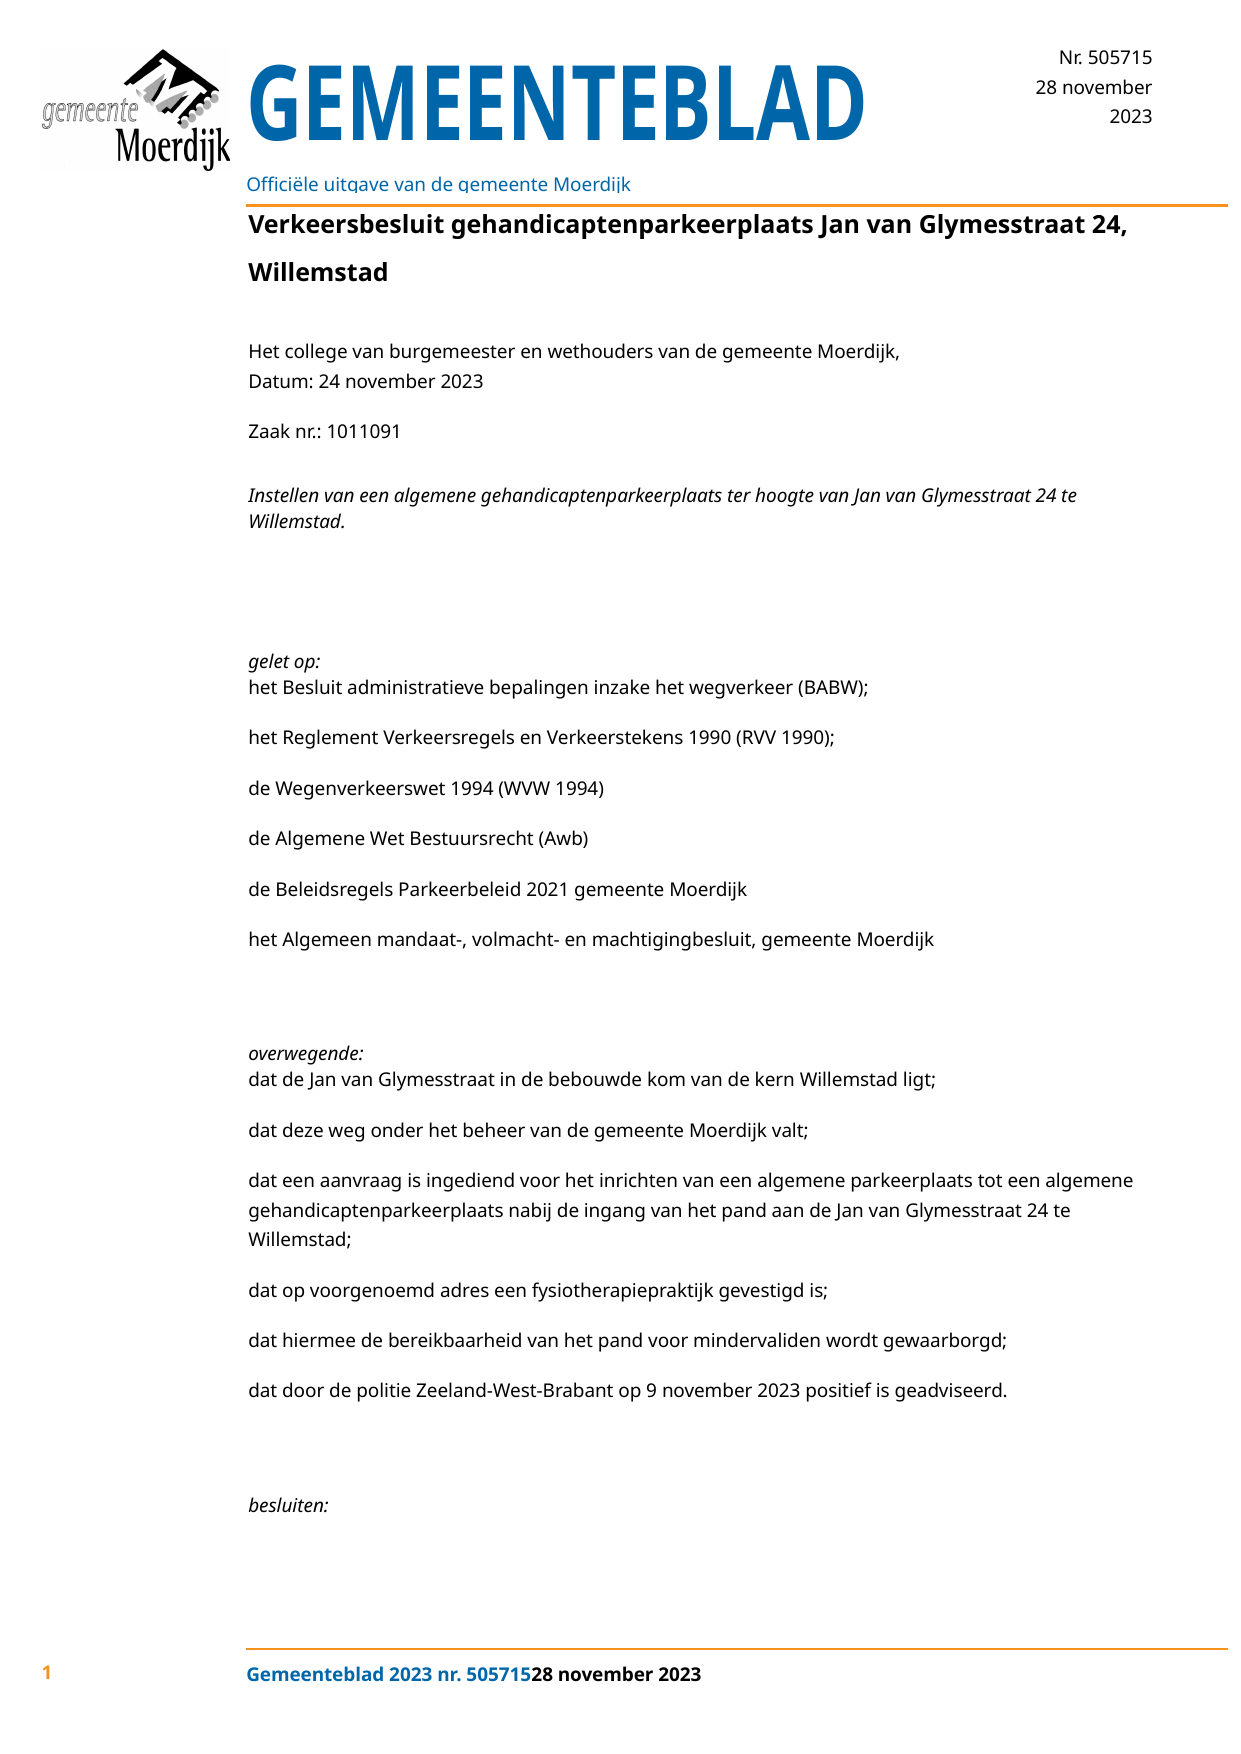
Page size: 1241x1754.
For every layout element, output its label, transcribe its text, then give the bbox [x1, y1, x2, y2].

text het Besluit administratieve bepalingen inzake het wegverkeer (BABW); [248, 674, 1152, 700]
text Verkeersbesluit gehandicaptenparkeerplaats Jan van Glymesstraat 24, Willemstad [248, 207, 1152, 288]
text de Algemene Wet Bestuursrecht (Awb) [248, 825, 1152, 851]
text dat een aanvraag is ingediend voor het inrichten van een algemene parkeerplaats tot een algemene gehandicaptenparkeerplaats nabij de ingang van het pand aan de Jan van Glymesstraat 24 te Willemstad; [248, 1167, 1152, 1252]
text Instellen van een algemene gehandicaptenparkeerplaats ter hoogte van Jan van Glymesstraat 24 te Willemstad. [248, 483, 1152, 534]
text dat op voorgenoemd adres een fysiotherapiepraktijk gevestigd is; [248, 1277, 1152, 1302]
text Datum: 24 november 2023 [248, 368, 1152, 394]
text Zaak nr.: 1011091 [248, 419, 1152, 444]
text Het college van burgemeester en wethouders van de gemeente Moerdijk, [248, 339, 1152, 364]
text dat de Jan van Glymesstraat in de bebouwde kom van de kern Willemstad ligt; [248, 1066, 1152, 1092]
picture [41, 47, 231, 172]
text de Wegenverkeerswet 1994 (WVW 1994) [248, 775, 1152, 801]
text de Beleidsregels Parkeerbeleid 2021 gemeente Moerdijk [248, 876, 1152, 902]
text gelet op: [248, 648, 1152, 674]
text het Reglement Verkeersregels en Verkeerstekens 1990 (RVV 1990); [248, 724, 1152, 750]
text dat door de politie Zeeland-West-Brabant op 9 november 2023 positief is geadviseerd. [248, 1378, 1152, 1403]
text besluiten: [248, 1492, 1152, 1518]
text het Algemeen mandaat-, volmacht- en machtigingbesluit, gemeente Moerdijk [248, 926, 1152, 952]
text dat hiermee de bereikbaarheid van het pand voor mindervaliden wordt gewaarborgd; [248, 1327, 1152, 1353]
text overwegende: [248, 1041, 1152, 1066]
text dat deze weg onder het beheer van de gemeente Moerdijk valt; [248, 1117, 1152, 1142]
